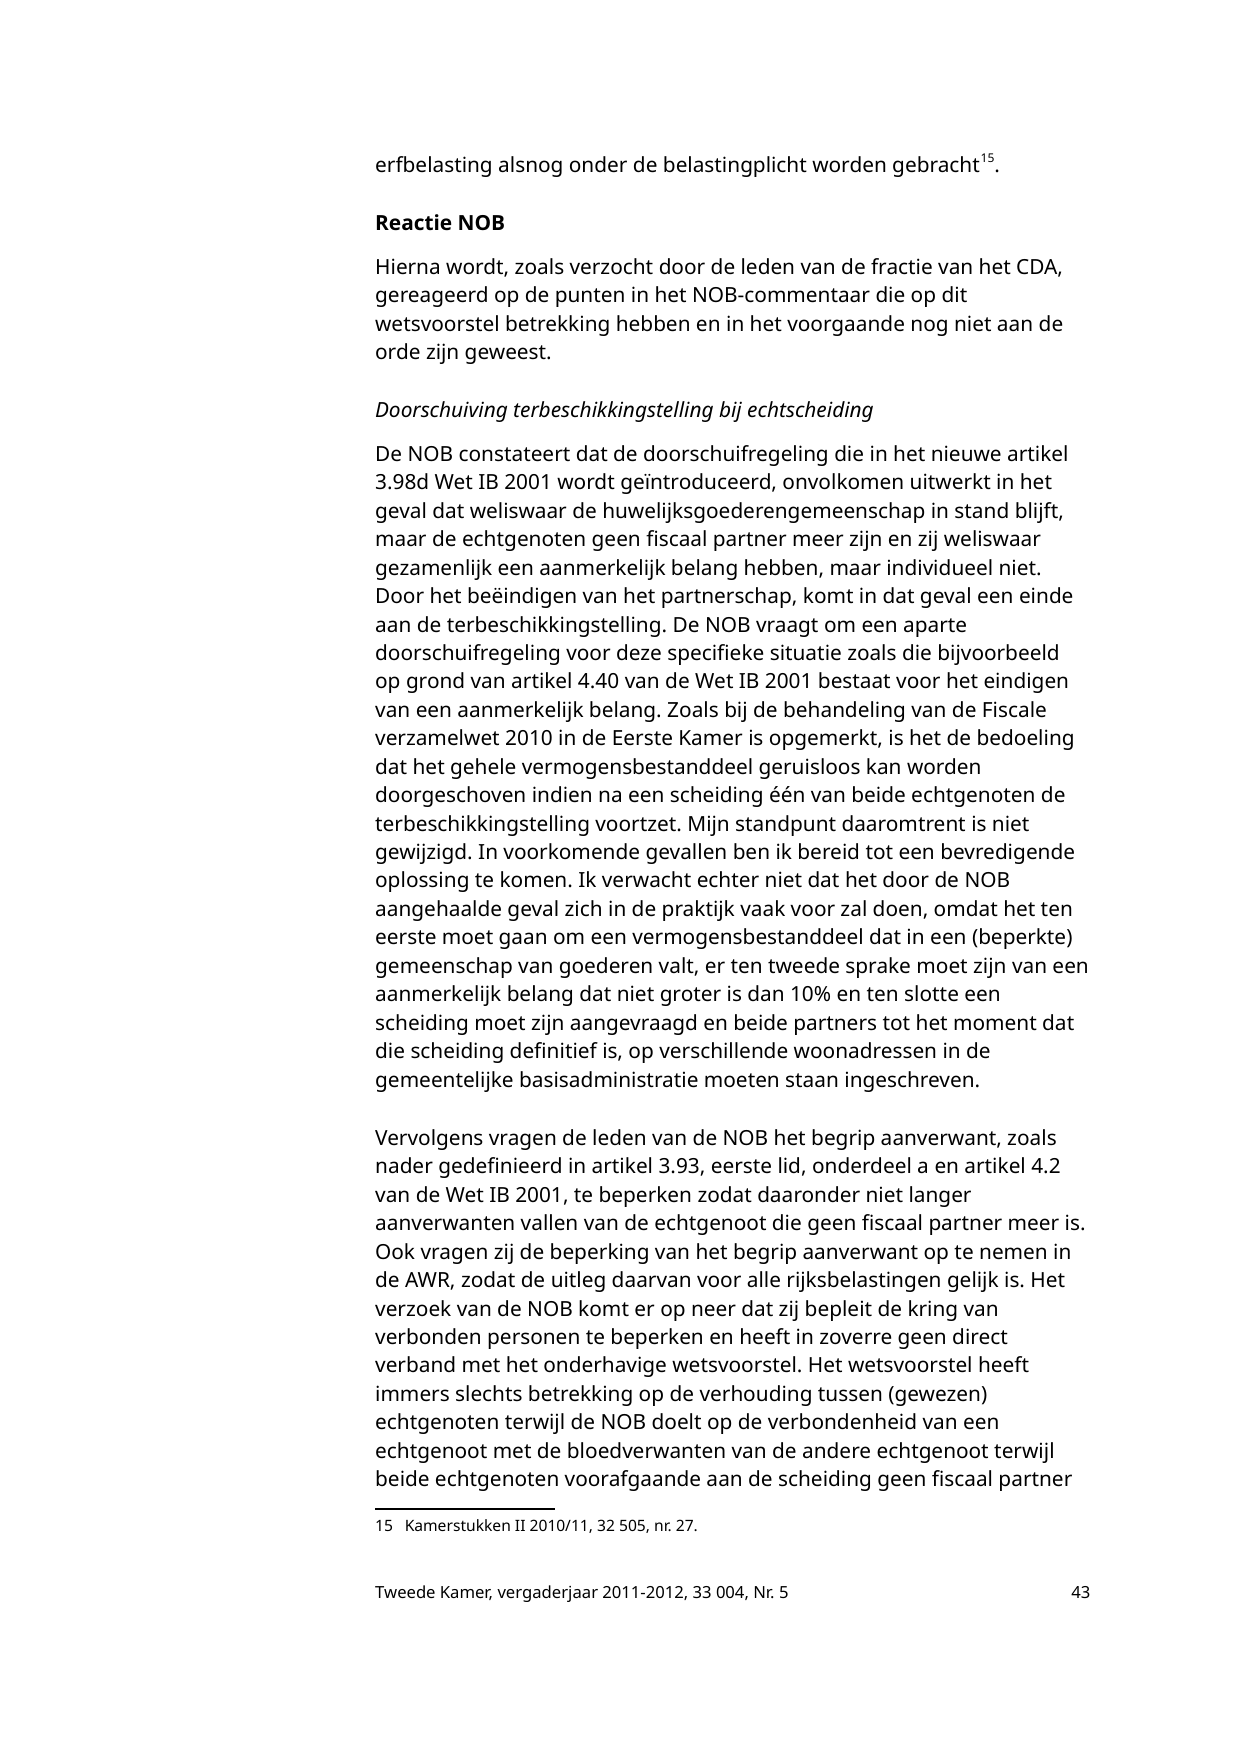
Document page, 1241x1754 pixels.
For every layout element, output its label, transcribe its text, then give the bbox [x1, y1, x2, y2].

text erfbelasting alsnog onder de belastingplicht worden gebracht. [375, 150, 1090, 178]
text Doorschuiving terbeschikkingstelling bij echtscheiding [375, 396, 1090, 424]
text Hierna wordt, zoals verzocht door de leden van de fractie van het CDA, gereageerd op de punten in het NOB-commentaar die op dit wetsvoorstel betrekking hebben en in het voorgaande nog niet aan de orde zijn geweest. [375, 252, 1090, 366]
text Kamerstukken II 2010/11, 32 505, nr. 27. [375, 1508, 1090, 1536]
text Reactie NOB [375, 208, 1090, 237]
text De NOB constateert dat de doorschuifregeling die in het nieuwe artikel 3.98d Wet IB 2001 wordt geïntroduceerd, onvolkomen uitwerkt in het geval dat weliswaar de huwelijksgoederengemeenschap in stand blijft, maar de echtgenoten geen fiscaal partner meer zijn en zij weliswaar gezamenlijk een aanmerkelijk belang hebben, maar individueel niet. Door het beëindigen van het partnerschap, komt in dat geval een einde aan de terbeschikkingstelling. De NOB vraagt om een aparte doorschuifregeling voor deze specifieke situatie zoals die bijvoorbeeld op grond van artikel 4.40 van de Wet IB 2001 bestaat voor het eindigen van een aanmerkelijk belang. Zoals bij de behandeling van de Fiscale verzamelwet 2010 in de Eerste Kamer is opgemerkt, is het de bedoeling dat het gehele vermogensbestanddeel geruisloos kan worden doorgeschoven indien na een scheiding één van beide echtgenoten de terbeschikkingstelling voortzet. Mijn standpunt daaromtrent is niet gewijzigd. In voorkomende gevallen ben ik bereid tot een bevredigende oplossing te komen. Ik verwacht echter niet dat het door de NOB aangehaalde geval zich in de praktijk vaak voor zal doen, omdat het ten eerste moet gaan om een vermogensbestanddeel dat in een (beperkte) gemeenschap van goederen valt, er ten tweede sprake moet zijn van een aanmerkelijk belang dat niet groter is dan 10% en ten slotte een scheiding moet zijn aangevraagd en beide partners tot het moment dat die scheiding definitief is, op verschillende woonadressen in de gemeentelijke basisadministratie moeten staan ingeschreven. [375, 439, 1090, 1093]
text Vervolgens vragen de leden van de NOB het begrip aanverwant, zoals nader gedefinieerd in artikel 3.93, eerste lid, onderdeel a en artikel 4.2 van de Wet IB 2001, te beperken zodat daaronder niet langer aanverwanten vallen van de echtgenoot die geen fiscaal partner meer is. Ook vragen zij de beperking van het begrip aanverwant op te nemen in de AWR, zodat de uitleg daarvan voor alle rijksbelastingen gelijk is. Het verzoek van de NOB komt er op neer dat zij bepleit de kring van verbonden personen te beperken en heeft in zoverre geen direct verband met het onderhavige wetsvoorstel. Het wetsvoorstel heeft immers slechts betrekking op de verhouding tussen (gewezen) echtgenoten terwijl de NOB doelt op de verbondenheid van een echtgenoot met de bloedverwanten van de andere echtgenoot terwijl beide echtgenoten voorafgaande aan de scheiding geen fiscaal partner [375, 1123, 1090, 1493]
